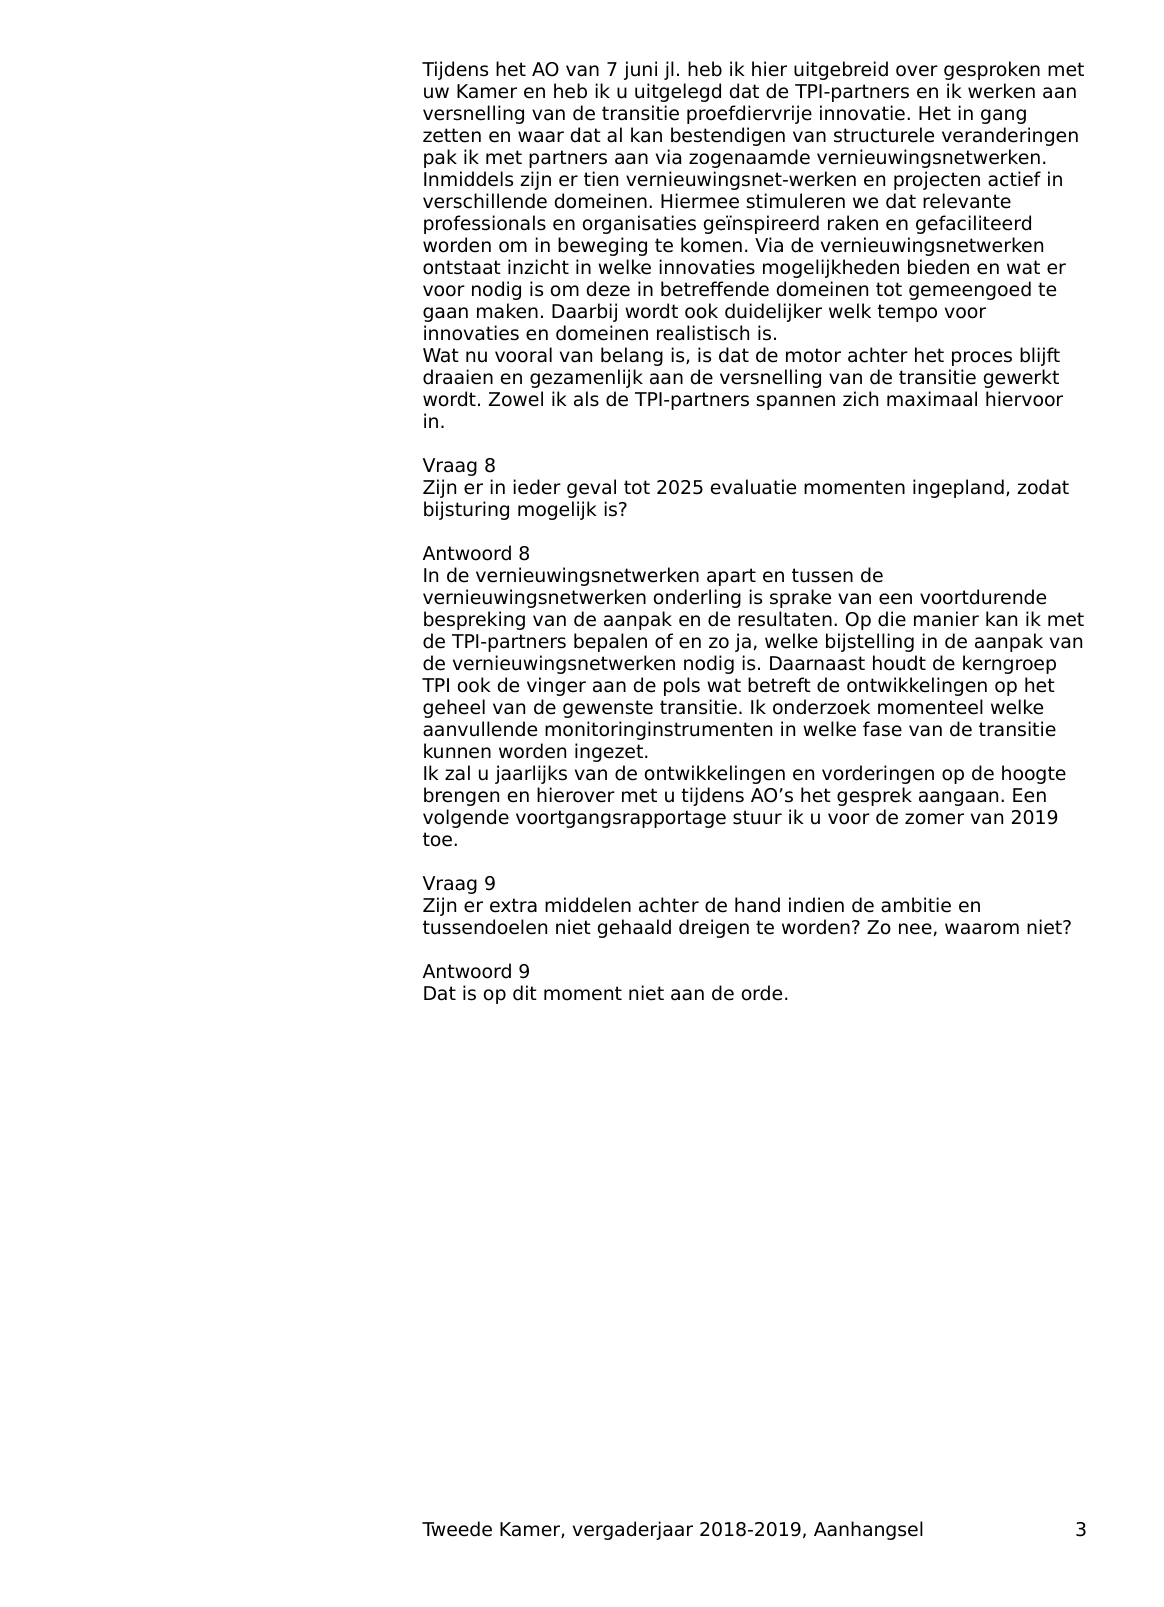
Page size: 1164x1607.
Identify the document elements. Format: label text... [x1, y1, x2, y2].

text In de vernieuwingsnetwerken apart en tussen de vernieuwingsnetwerken onderling is sprake van een voortdurende bespreking van de aanpak en de resultaten. Op die manier kan ik met de TPI-partners bepalen of en zo ja, welke bijstelling in de aanpak van de vernieuwingsnetwerken nodig is. Daarnaast houdt de kerngroep TPI ook de vinger aan de pols wat betreft de ontwikkelingen op het geheel van de gewenste transitie. Ik onderzoek momenteel welke aanvullende monitoringinstrumenten in welke fase van de transitie kunnen worden ingezet. [422, 565, 1087, 763]
text Wat nu vooral van belang is, is dat de motor achter het proces blijft draaien en gezamenlijk aan de versnelling van de transitie gewerkt wordt. Zowel ik als de TPI-partners spannen zich maximaal hiervoor in. [422, 345, 1087, 433]
text Ik zal u jaarlijks van de ontwikkelingen en vorderingen op de hoogte brengen en hierover met u tijdens AO’s het gesprek aangaan. Een volgende voortgangsrapportage stuur ik u voor de zomer van 2019 toe. [422, 763, 1087, 851]
text Zijn er in ieder geval tot 2025 evaluatie momenten ingepland, zodat bijsturing mogelijk is? [422, 477, 1087, 521]
text Vraag 9 [422, 873, 1087, 895]
text Antwoord 8 [422, 543, 1087, 565]
text Zijn er extra middelen achter de hand indien de ambitie en tussendoelen niet gehaald dreigen te worden? Zo nee, waarom niet? [422, 895, 1087, 939]
text Tijdens het AO van 7 juni jl. heb ik hier uitgebreid over gesproken met uw Kamer en heb ik u uitgelegd dat de TPI-partners en ik werken aan versnelling van de transitie proefdiervrije innovatie. Het in gang zetten en waar dat al kan bestendigen van structurele veranderingen pak ik met partners aan via zogenaamde vernieuwingsnetwerken. Inmiddels zijn er tien vernieuwingsnet-werken en projecten actief in verschillende domeinen. Hiermee stimuleren we dat relevante professionals en organisaties geïnspireerd raken en gefaciliteerd worden om in beweging te komen. Via de vernieuwingsnetwerken ontstaat inzicht in welke innovaties mogelijkheden bieden en wat er voor nodig is om deze in betreffende domeinen tot gemeengoed te gaan maken. Daarbij wordt ook duidelijker welk tempo voor innovaties en domeinen realistisch is. [422, 59, 1087, 345]
text Vraag 8 [422, 455, 1087, 477]
text Antwoord 9 [422, 961, 1087, 983]
text Dat is op dit moment niet aan de orde. [422, 983, 1087, 1005]
